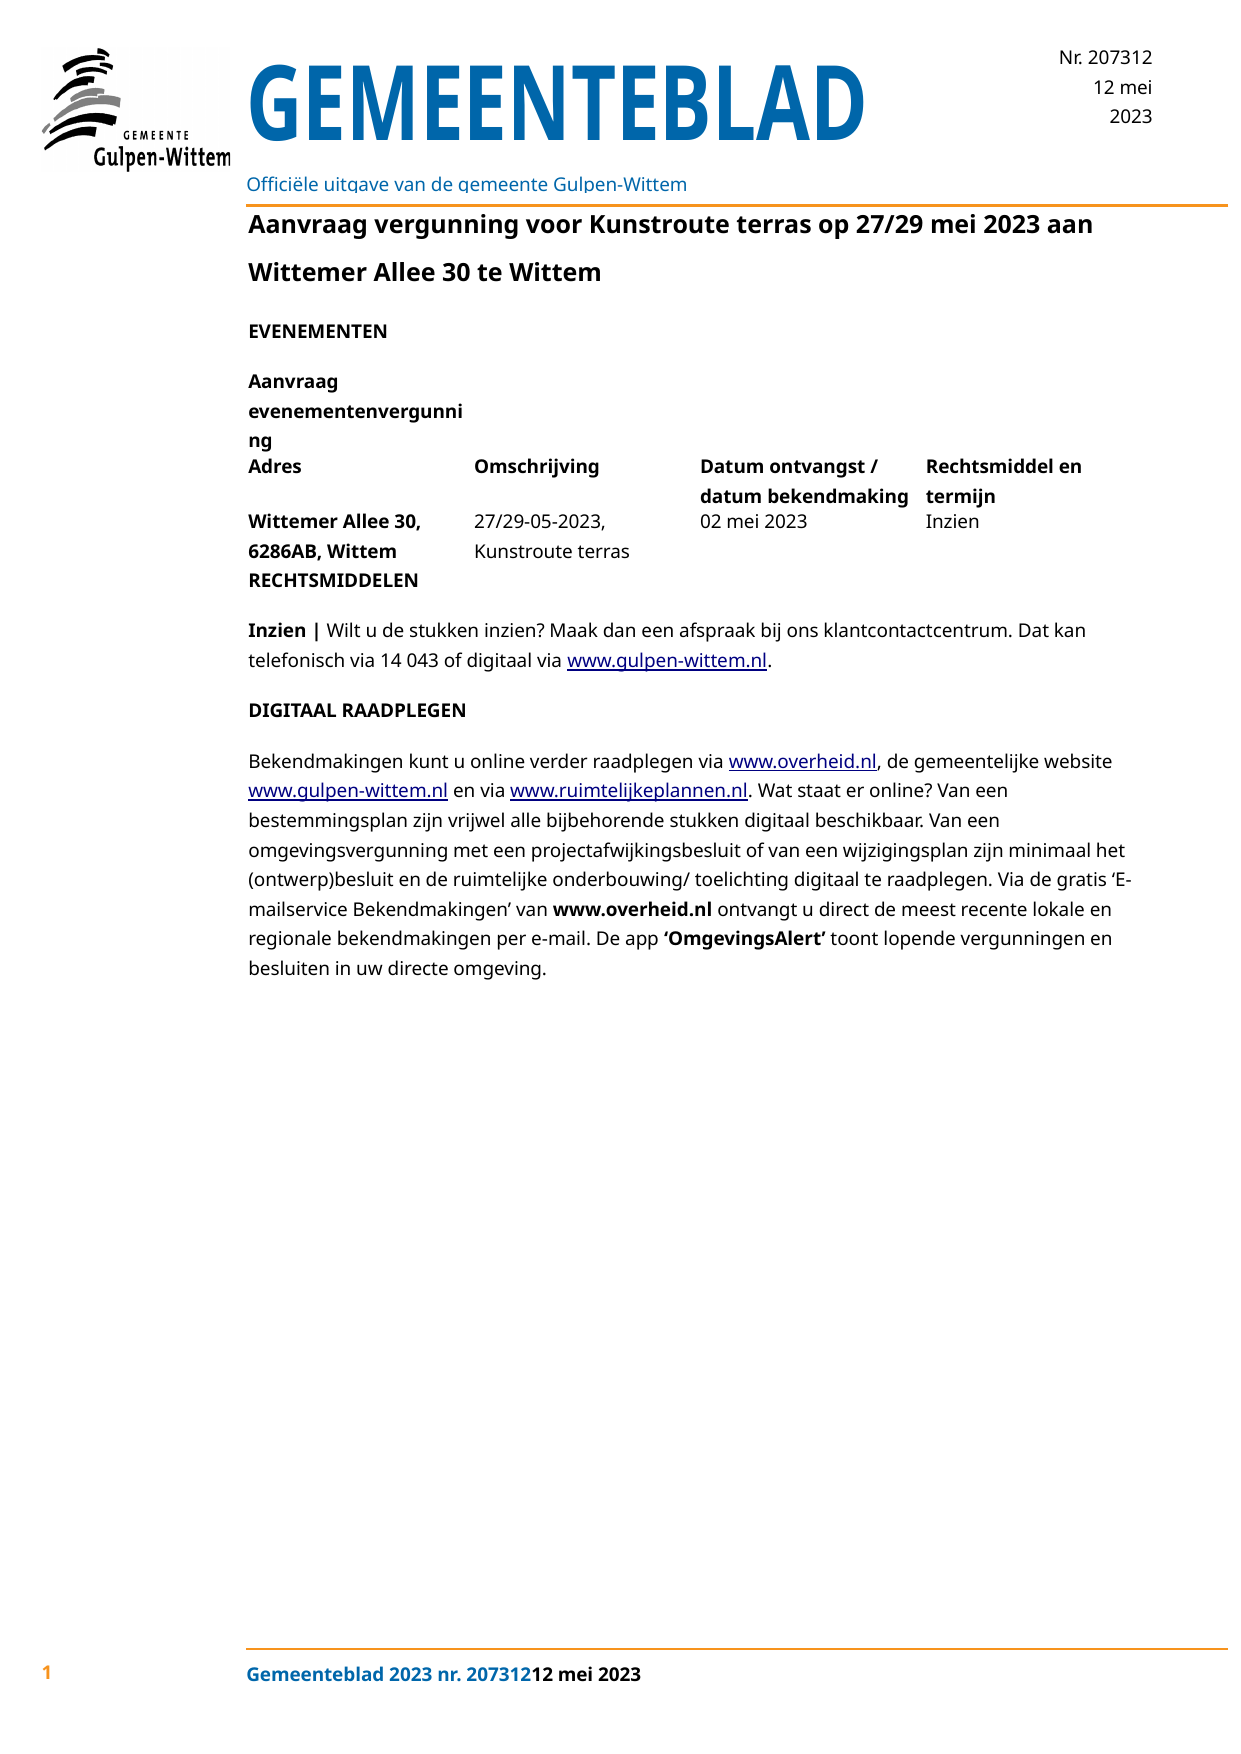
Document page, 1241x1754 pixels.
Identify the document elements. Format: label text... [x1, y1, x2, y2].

table_header Aanvraag evenementenvergunning [248, 369, 474, 453]
text RECHTSMIDDELEN [248, 567, 1152, 593]
table_cell Omschrijving [474, 453, 700, 509]
table_header [700, 369, 926, 453]
table_cell 27/29-05-2023, Kunstroute terras [474, 509, 700, 564]
table_cell Datum ontvangst / datum bekendmaking [700, 453, 926, 509]
table_cell Wittemer Allee 30, 6286AB, Wittem [248, 509, 474, 564]
text Inzien | Wilt u de stukken inzien? Maak dan een afspraak bij ons klantcontactcentrum. Dat kan telefonisch via 14 043 of digitaal via www.gulpen-wittem.nl. [248, 618, 1152, 673]
table_cell Inzien [926, 509, 1152, 564]
text Bekendmakingen kunt u online verder raadplegen via www.overheid.nl, de gemeentelijke website www.gulpen-wittem.nl en via www.ruimtelijkeplannen.nl. Wat staat er online? Van een bestemmingsplan zijn vrijwel alle bijbehorende stukken digitaal beschikbaar. Van een omgevingsvergunning met een projectafwijkingsbesluit of van een wijzigingsplan zijn minimaal het (ontwerp)besluit en de ruimtelijke onderbouwing/ toelichting digitaal te raadplegen. Via de gratis ‘E-mailservice Bekendmakingen’ van www.overheid.nl ontvangt u direct de meest recente lokale en regionale bekendmakingen per e-mail. De app ‘OmgevingsAlert’ toont lopende vergunningen en besluiten in uw directe omgeving. [248, 748, 1152, 981]
table_header [926, 369, 1152, 453]
text Aanvraag vergunning voor Kunstroute terras op 27/29 mei 2023 aan Wittemer Allee 30 te Wittem [248, 207, 1152, 288]
table_cell Adres [248, 453, 474, 509]
table_header [474, 369, 700, 453]
text EVENEMENTEN [248, 318, 1152, 344]
table_cell 02 mei 2023 [700, 509, 926, 564]
table_cell Rechtsmiddel en termijn [926, 453, 1152, 509]
picture [41, 47, 231, 172]
text DIGITAAL RAADPLEGEN [248, 698, 1152, 723]
